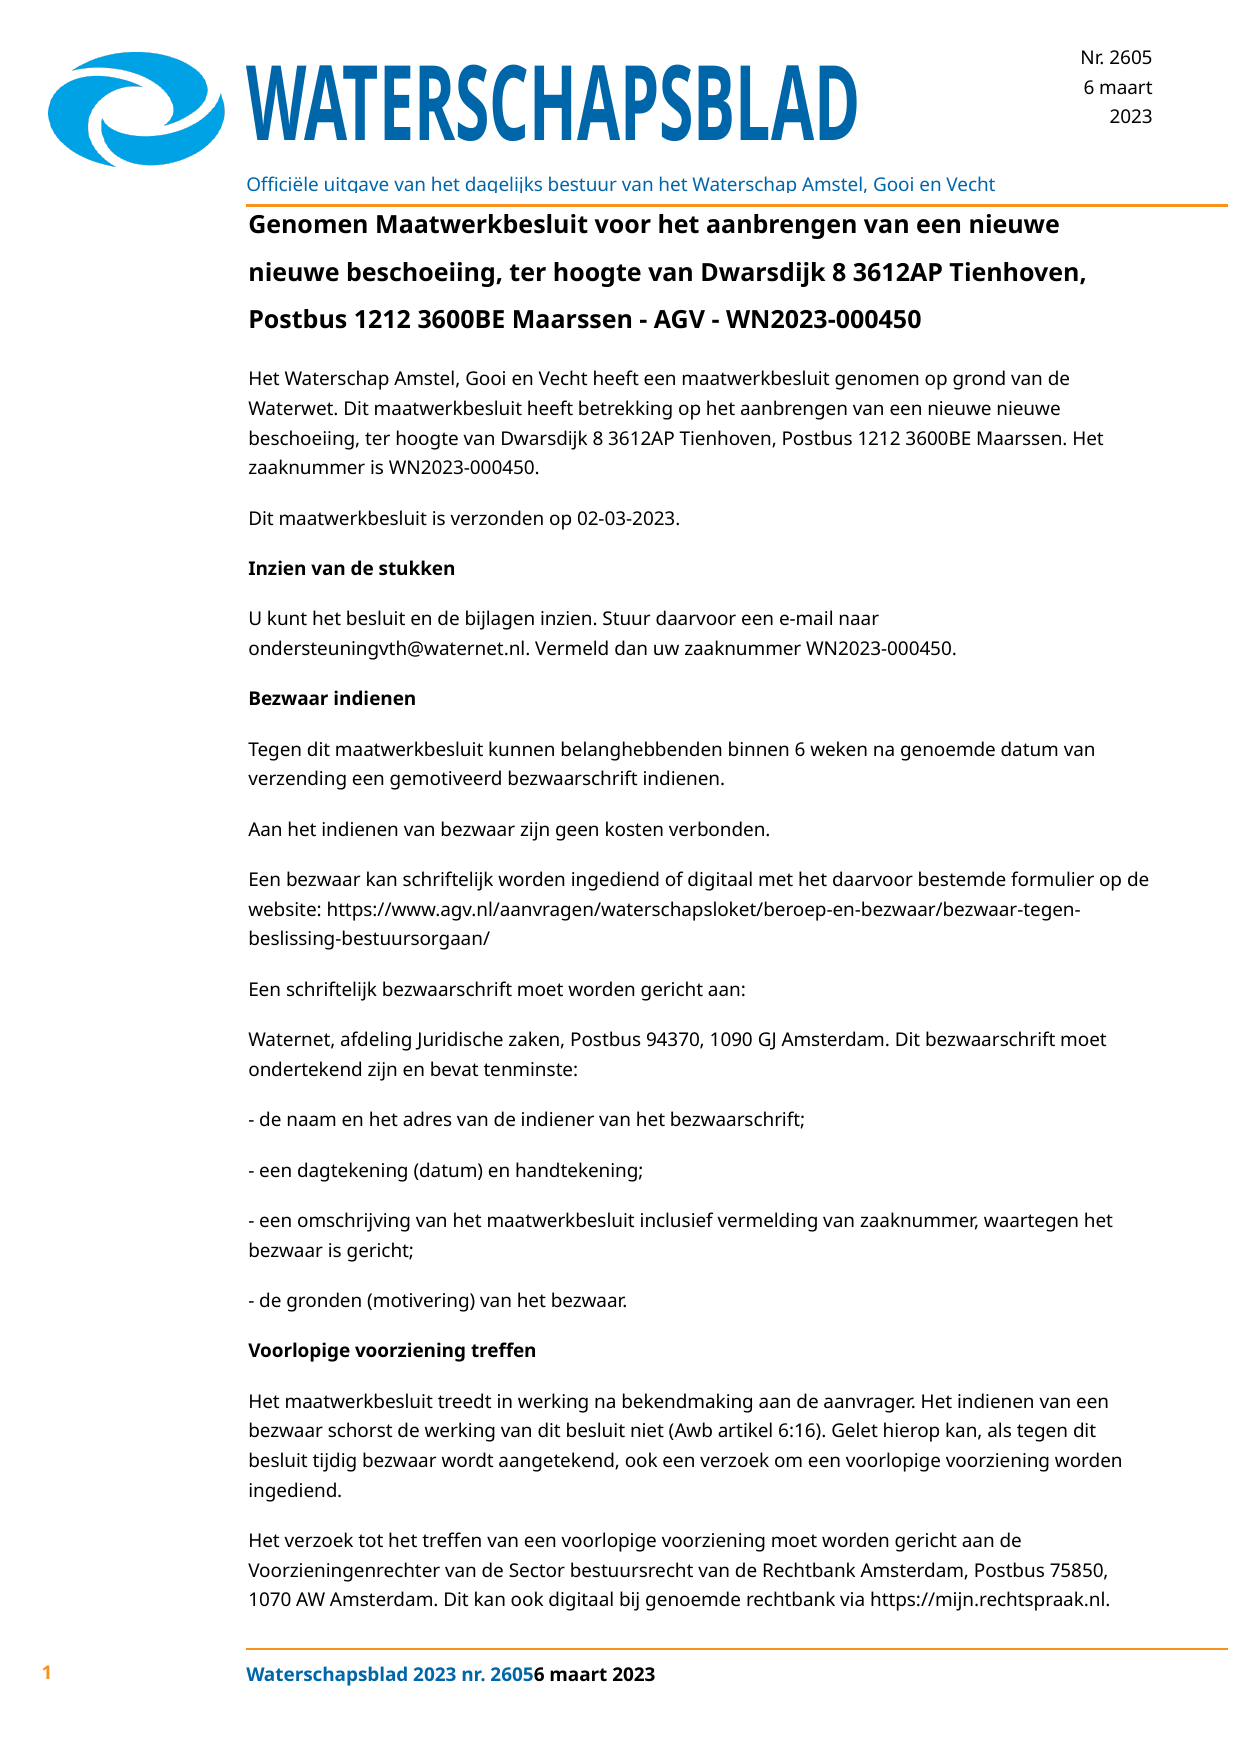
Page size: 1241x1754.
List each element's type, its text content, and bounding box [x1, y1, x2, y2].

text Bezwaar indienen [248, 686, 1152, 711]
text Een bezwaar kan schriftelijk worden ingediend of digitaal met het daarvoor bestemde formulier op de website: https://www.agv.nl/aanvragen/waterschapsloket/beroep-en-bezwaar/bezwaar-tegen-beslissing-bestuursorgaan/ [248, 866, 1152, 951]
text Een schriftelijk bezwaarschrift moet worden gericht aan: [248, 976, 1152, 1002]
text - een omschrijving van het maatwerkbesluit inclusief vermelding van zaaknummer, waartegen het bezwaar is gericht; [248, 1207, 1152, 1262]
text Genomen Maatwerkbesluit voor het aanbrengen van een nieuwe nieuwe beschoeiing, ter hoogte van Dwarsdijk 8 3612AP Tienhoven, Postbus 1212 3600BE Maarssen - AGV - WN2023-000450 [248, 207, 1152, 336]
text Aan het indienen van bezwaar zijn geen kosten verbonden. [248, 816, 1152, 842]
text Inzien van de stukken [248, 555, 1152, 581]
text - een dagtekening (datum) en handtekening; [248, 1157, 1152, 1182]
text Dit maatwerkbesluit is verzonden op 02-03-2023. [248, 505, 1152, 530]
text Voorlopige voorziening treffen [248, 1338, 1152, 1363]
text Het verzoek tot het treffen van een voorlopige voorziening moet worden gericht aan de Voorzieningenrechter van de Sector bestuursrecht van de Rechtbank Amsterdam, Postbus 75850, 1070 AW Amsterdam. Dit kan ook digitaal bij genoemde rechtbank via https://mijn.rechtspraak.nl. [248, 1527, 1152, 1612]
text Tegen dit maatwerkbesluit kunnen belanghebbenden binnen 6 weken na genoemde datum van verzending een gemotiveerd bezwaarschrift indienen. [248, 736, 1152, 791]
picture [41, 47, 231, 172]
text Het maatwerkbesluit treedt in werking na bekendmaking aan de aanvrager. Het indienen van een bezwaar schorst de werking van dit besluit niet (Awb artikel 6:16). Gelet hierop kan, als tegen dit besluit tijdig bezwaar wordt aangetekend, ook een verzoek om een voorlopige voorziening worden ingediend. [248, 1388, 1152, 1502]
text - de gronden (motivering) van het bezwaar. [248, 1287, 1152, 1313]
text Waternet, afdeling Juridische zaken, Postbus 94370, 1090 GJ Amsterdam. Dit bezwaarschrift moet ondertekend zijn en bevat tenminste: [248, 1026, 1152, 1082]
text U kunt het besluit en de bijlagen inzien. Stuur daarvoor een e-mail naar ondersteuningvth@waternet.nl. Vermeld dan uw zaaknummer WN2023-000450. [248, 606, 1152, 661]
text Het Waterschap Amstel, Gooi en Vecht heeft een maatwerkbesluit genomen op grond van de Waterwet. Dit maatwerkbesluit heeft betrekking op het aanbrengen van een nieuwe nieuwe beschoeiing, ter hoogte van Dwarsdijk 8 3612AP Tienhoven, Postbus 1212 3600BE Maarssen. Het zaaknummer is WN2023-000450. [248, 366, 1152, 480]
text - de naam en het adres van de indiener van het bezwaarschrift; [248, 1106, 1152, 1132]
